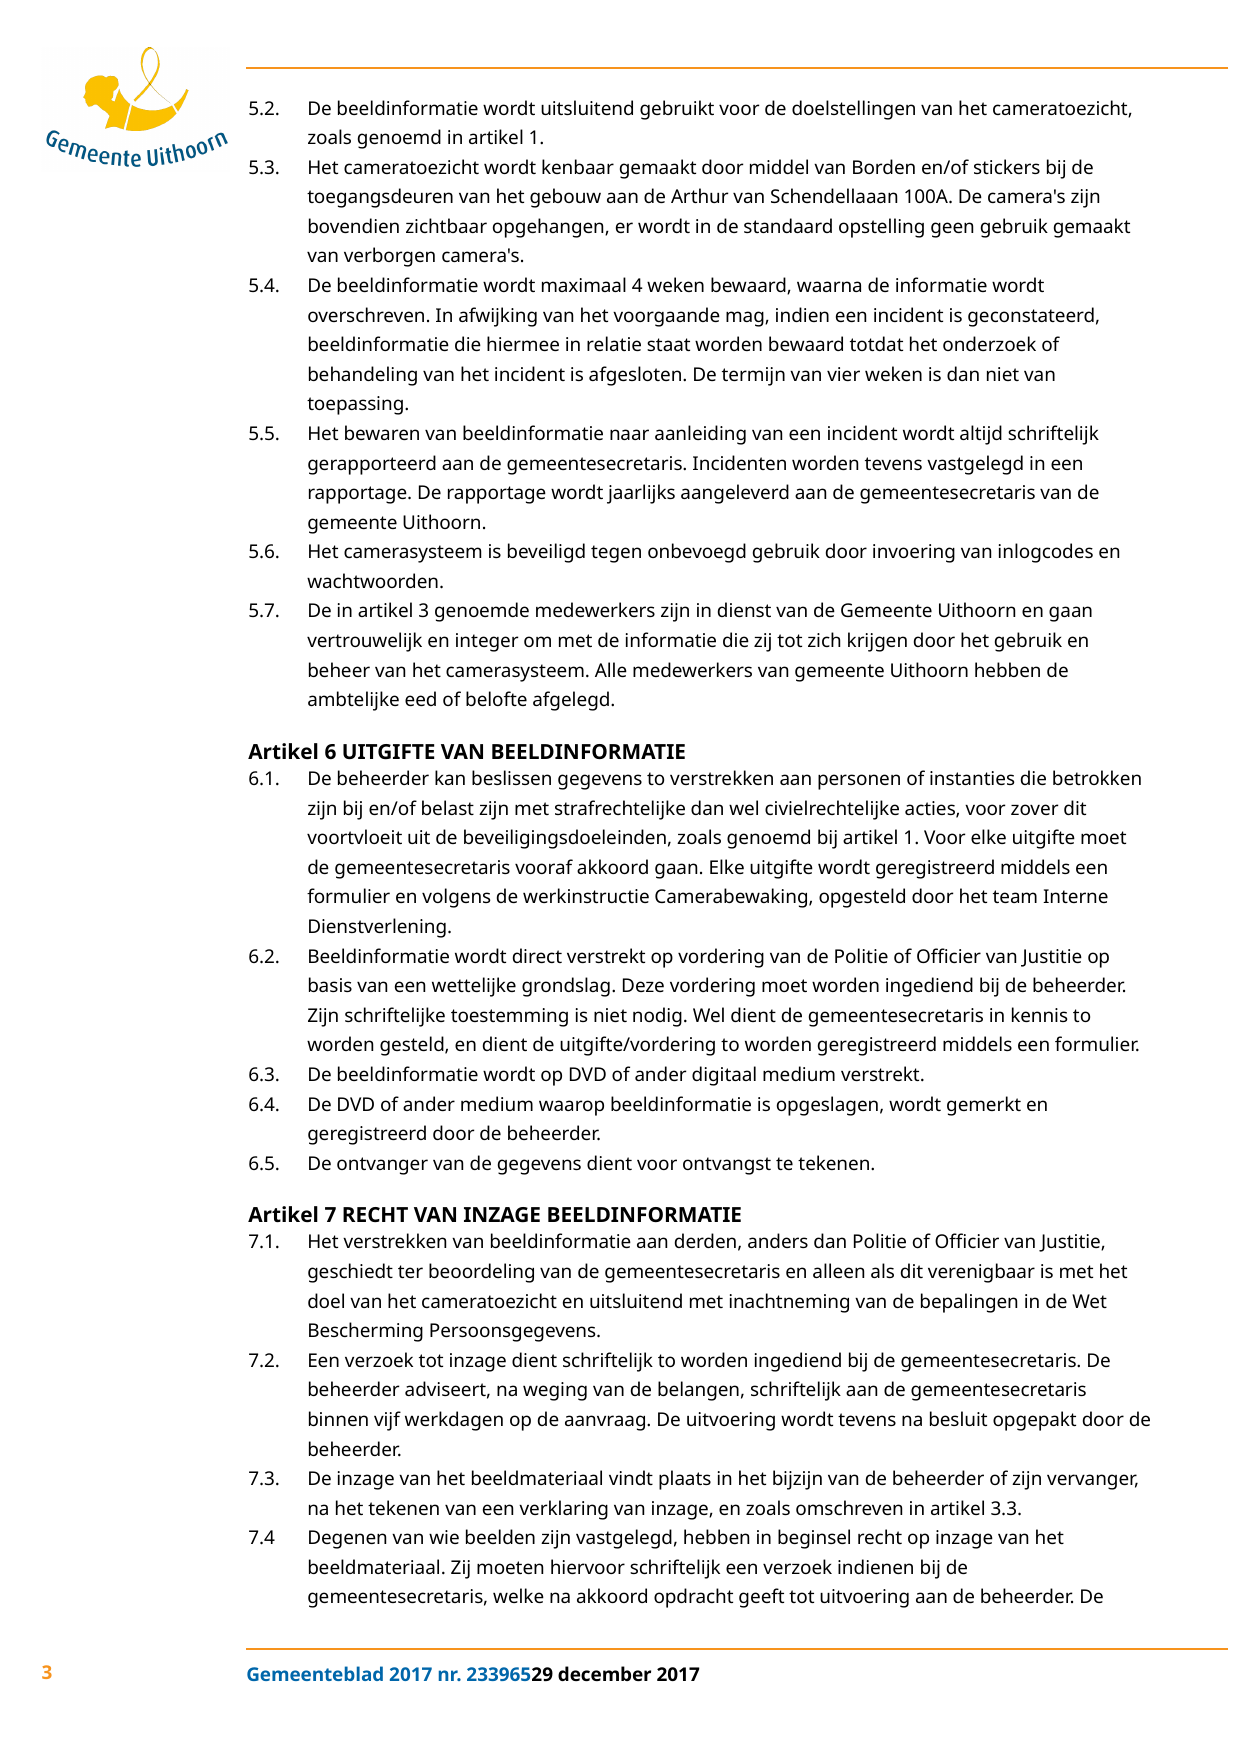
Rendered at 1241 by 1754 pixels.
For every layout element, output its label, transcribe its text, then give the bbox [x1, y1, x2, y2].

list De DVD of ander medium waarop beeldinformatie is opgeslagen, wordt gemerkt en geregistreerd door de beheerder. [248, 1091, 1152, 1146]
list Een verzoek tot inzage dient schriftelijk to worden ingediend bij de gemeentesecretaris. De beheerder adviseert, na weging van de belangen, schriftelijk aan de gemeentesecretaris binnen vijf werkdagen op de aanvraag. De uitvoering wordt tevens na besluit opgepakt door de beheerder. [248, 1347, 1152, 1462]
list De beeldinformatie wordt uitsluitend gebruikt voor de doelstellingen van het cameratoezicht, zoals genoemd in artikel 1. [248, 95, 1152, 150]
text Artikel 7 RECHT VAN INZAGE BEELDINFORMATIE [248, 1200, 1152, 1229]
list Beeldinformatie wordt direct verstrekt op vordering van de Politie of Officier van Justitie op basis van een wettelijke grondslag. Deze vordering moet worden ingediend bij de beheerder. Zijn schriftelijke toestemming is niet nodig. Wel dient de gemeentesecretaris in kennis to worden gesteld, en dient de uitgifte/vordering to worden geregistreerd middels een formulier. [248, 943, 1152, 1057]
list De beheerder kan beslissen gegevens to verstrekken aan personen of instanties die betrokken zijn bij en/of belast zijn met strafrechtelijke dan wel civielrechtelijke acties, voor zover dit voortvloeit uit de beveiligingsdoeleinden, zoals genoemd bij artikel 1. Voor elke uitgifte moet de gemeentesecretaris vooraf akkoord gaan. Elke uitgifte wordt geregistreerd middels een formulier en volgens de werkinstructie Camerabewaking, opgesteld door het team Interne Dienstverlening. [248, 765, 1152, 939]
list De beeldinformatie wordt op DVD of ander digitaal medium verstrekt. [248, 1061, 1152, 1087]
text Artikel 6 UITGIFTE VAN BEELDINFORMATIE [248, 737, 1152, 765]
list De inzage van het beeldmateriaal vindt plaats in het bijzijn van de beheerder of zijn vervanger, na het tekenen van een verklaring van inzage, en zoals omschreven in artikel 3.3. [248, 1465, 1152, 1521]
picture [41, 47, 231, 172]
list Degenen van wie beelden zijn vastgelegd, hebben in beginsel recht op inzage van het beeldmateriaal. Zij moeten hiervoor schriftelijk een verzoek indienen bij de gemeentesecretaris, welke na akkoord opdracht geeft tot uitvoering aan de beheerder. De [248, 1524, 1152, 1609]
list De in artikel 3 genoemde medewerkers zijn in dienst van de Gemeente Uithoorn en gaan vertrouwelijk en integer om met de informatie die zij tot zich krijgen door het gebruik en beheer van het camerasysteem. Alle medewerkers van gemeente Uithoorn hebben de ambtelijke eed of belofte afgelegd. [248, 598, 1152, 712]
list De beeldinformatie wordt maximaal 4 weken bewaard, waarna de informatie wordt overschreven. In afwijking van het voorgaande mag, indien een incident is geconstateerd, beeldinformatie die hiermee in relatie staat worden bewaard totdat het onderzoek of behandeling van het incident is afgesloten. De termijn van vier weken is dan niet van toepassing. [248, 272, 1152, 416]
list Het verstrekken van beeldinformatie aan derden, anders dan Politie of Officier van Justitie, geschiedt ter beoordeling van de gemeentesecretaris en alleen als dit verenigbaar is met het doel van het cameratoezicht en uitsluitend met inachtneming van de bepalingen in de Wet Bescherming Persoonsgegevens. [248, 1229, 1152, 1343]
list Het cameratoezicht wordt kenbaar gemaakt door middel van Borden en/of stickers bij de toegangsdeuren van het gebouw aan de Arthur van Schendellaaan 100A. De camera's zijn bovendien zichtbaar opgehangen, er wordt in de standaard opstelling geen gebruik gemaakt van verborgen camera's. [248, 154, 1152, 268]
list De ontvanger van de gegevens dient voor ontvangst te tekenen. [248, 1150, 1152, 1176]
list Het bewaren van beeldinformatie naar aanleiding van een incident wordt altijd schriftelijk gerapporteerd aan de gemeentesecretaris. Incidenten worden tevens vastgelegd in een rapportage. De rapportage wordt jaarlijks aangeleverd aan de gemeentesecretaris van de gemeente Uithoorn. [248, 420, 1152, 535]
list Het camerasysteem is beveiligd tegen onbevoegd gebruik door invoering van inlogcodes en wachtwoorden. [248, 538, 1152, 594]
